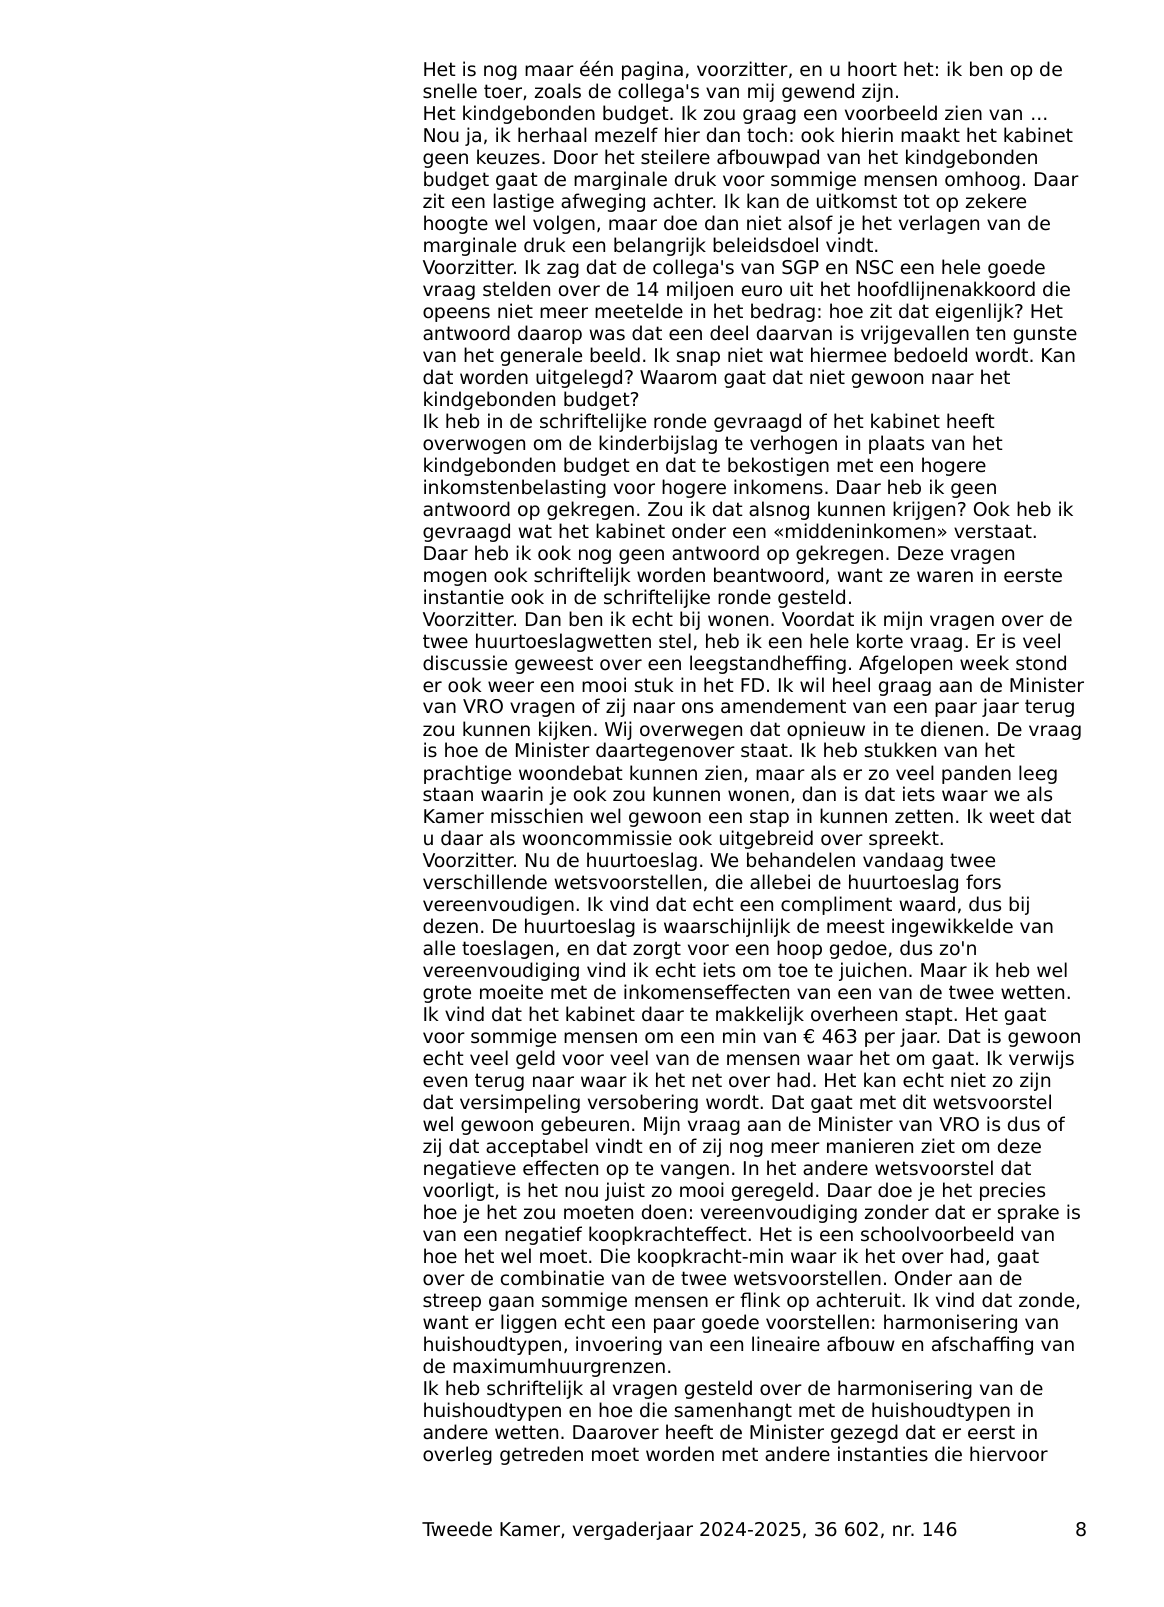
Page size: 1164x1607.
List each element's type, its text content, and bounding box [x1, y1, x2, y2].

text Het kindgebonden budget. Ik zou graag een voorbeeld zien van ... Nou ja, ik herhaal mezelf hier dan toch: ook hierin maakt het kabinet geen keuzes. Door het steilere afbouwpad van het kindgebonden budget gaat de marginale druk voor sommige mensen omhoog. Daar zit een lastige afweging achter. Ik kan de uitkomst tot op zekere hoogte wel volgen, maar doe dan niet alsof je het verlagen van de marginale druk een belangrijk beleidsdoel vindt. [422, 103, 1087, 257]
text Het is nog maar één pagina, voorzitter, en u hoort het: ik ben op de snelle toer, zoals de collega's van mij gewend zijn. [422, 59, 1087, 103]
text Voorzitter. Nu de huurtoeslag. We behandelen vandaag twee verschillende wetsvoorstellen, die allebei de huurtoeslag fors vereenvoudigen. Ik vind dat echt een compliment waard, dus bij dezen. De huurtoeslag is waarschijnlijk de meest ingewikkelde van alle toeslagen, en dat zorgt voor een hoop gedoe, dus zo'n vereenvoudiging vind ik echt iets om toe te juichen. Maar ik heb wel grote moeite met de inkomenseffecten van een van de twee wetten. Ik vind dat het kabinet daar te makkelijk overheen stapt. Het gaat voor sommige mensen om een min van € 463 per jaar. Dat is gewoon echt veel geld voor veel van de mensen waar het om gaat. Ik verwijs even terug naar waar ik het net over had. Het kan echt niet zo zijn dat versimpeling versobering wordt. Dat gaat met dit wetsvoorstel wel gewoon gebeuren. Mijn vraag aan de Minister van VRO is dus of zij dat acceptabel vindt en of zij nog meer manieren ziet om deze negatieve effecten op te vangen. In het andere wetsvoorstel dat voorligt, is het nou juist zo mooi geregeld. Daar doe je het precies hoe je het zou moeten doen: vereenvoudiging zonder dat er sprake is van een negatief koopkrachteffect. Het is een schoolvoorbeeld van hoe het wel moet. Die koopkracht-min waar ik het over had, gaat over de combinatie van de twee wetsvoorstellen. Onder aan de streep gaan sommige mensen er flink op achteruit. Ik vind dat zonde, want er liggen echt een paar goede voorstellen: harmonisering van huishoudtypen, invoering van een lineaire afbouw en afschaffing van de maximumhuurgrenzen. [422, 850, 1087, 1378]
text Ik heb in de schriftelijke ronde gevraagd of het kabinet heeft overwogen om de kinderbijslag te verhogen in plaats van het kindgebonden budget en dat te bekostigen met een hogere inkomstenbelasting voor hogere inkomens. Daar heb ik geen antwoord op gekregen. Zou ik dat alsnog kunnen krijgen? Ook heb ik gevraagd wat het kabinet onder een «middeninkomen» verstaat. Daar heb ik ook nog geen antwoord op gekregen. Deze vragen mogen ook schriftelijk worden beantwoord, want ze waren in eerste instantie ook in de schriftelijke ronde gesteld. [422, 411, 1087, 608]
text Voorzitter. Dan ben ik echt bij wonen. Voordat ik mijn vragen over de twee huurtoeslagwetten stel, heb ik een hele korte vraag. Er is veel discussie geweest over een leegstandheffing. Afgelopen week stond er ook weer een mooi stuk in het FD. Ik wil heel graag aan de Minister van VRO vragen of zij naar ons amendement van een paar jaar terug zou kunnen kijken. Wij overwegen dat opnieuw in te dienen. De vraag is hoe de Minister daartegenover staat. Ik heb stukken van het prachtige woondebat kunnen zien, maar als er zo veel panden leeg staan waarin je ook zou kunnen wonen, dan is dat iets waar we als Kamer misschien wel gewoon een stap in kunnen zetten. Ik weet dat u daar als wooncommissie ook uitgebreid over spreekt. [422, 608, 1087, 850]
text Ik heb schriftelijk al vragen gesteld over de harmonisering van de huishoudtypen en hoe die samenhangt met de huishoudtypen in andere wetten. Daarover heeft de Minister gezegd dat er eerst in overleg getreden moet worden met andere instanties die hiervoor [422, 1378, 1087, 1466]
text Voorzitter. Ik zag dat de collega's van SGP en NSC een hele goede vraag stelden over de 14 miljoen euro uit het hoofdlijnenakkoord die opeens niet meer meetelde in het bedrag: hoe zit dat eigenlijk? Het antwoord daarop was dat een deel daarvan is vrijgevallen ten gunste van het generale beeld. Ik snap niet wat hiermee bedoeld wordt. Kan dat worden uitgelegd? Waarom gaat dat niet gewoon naar het kindgebonden budget? [422, 257, 1087, 411]
